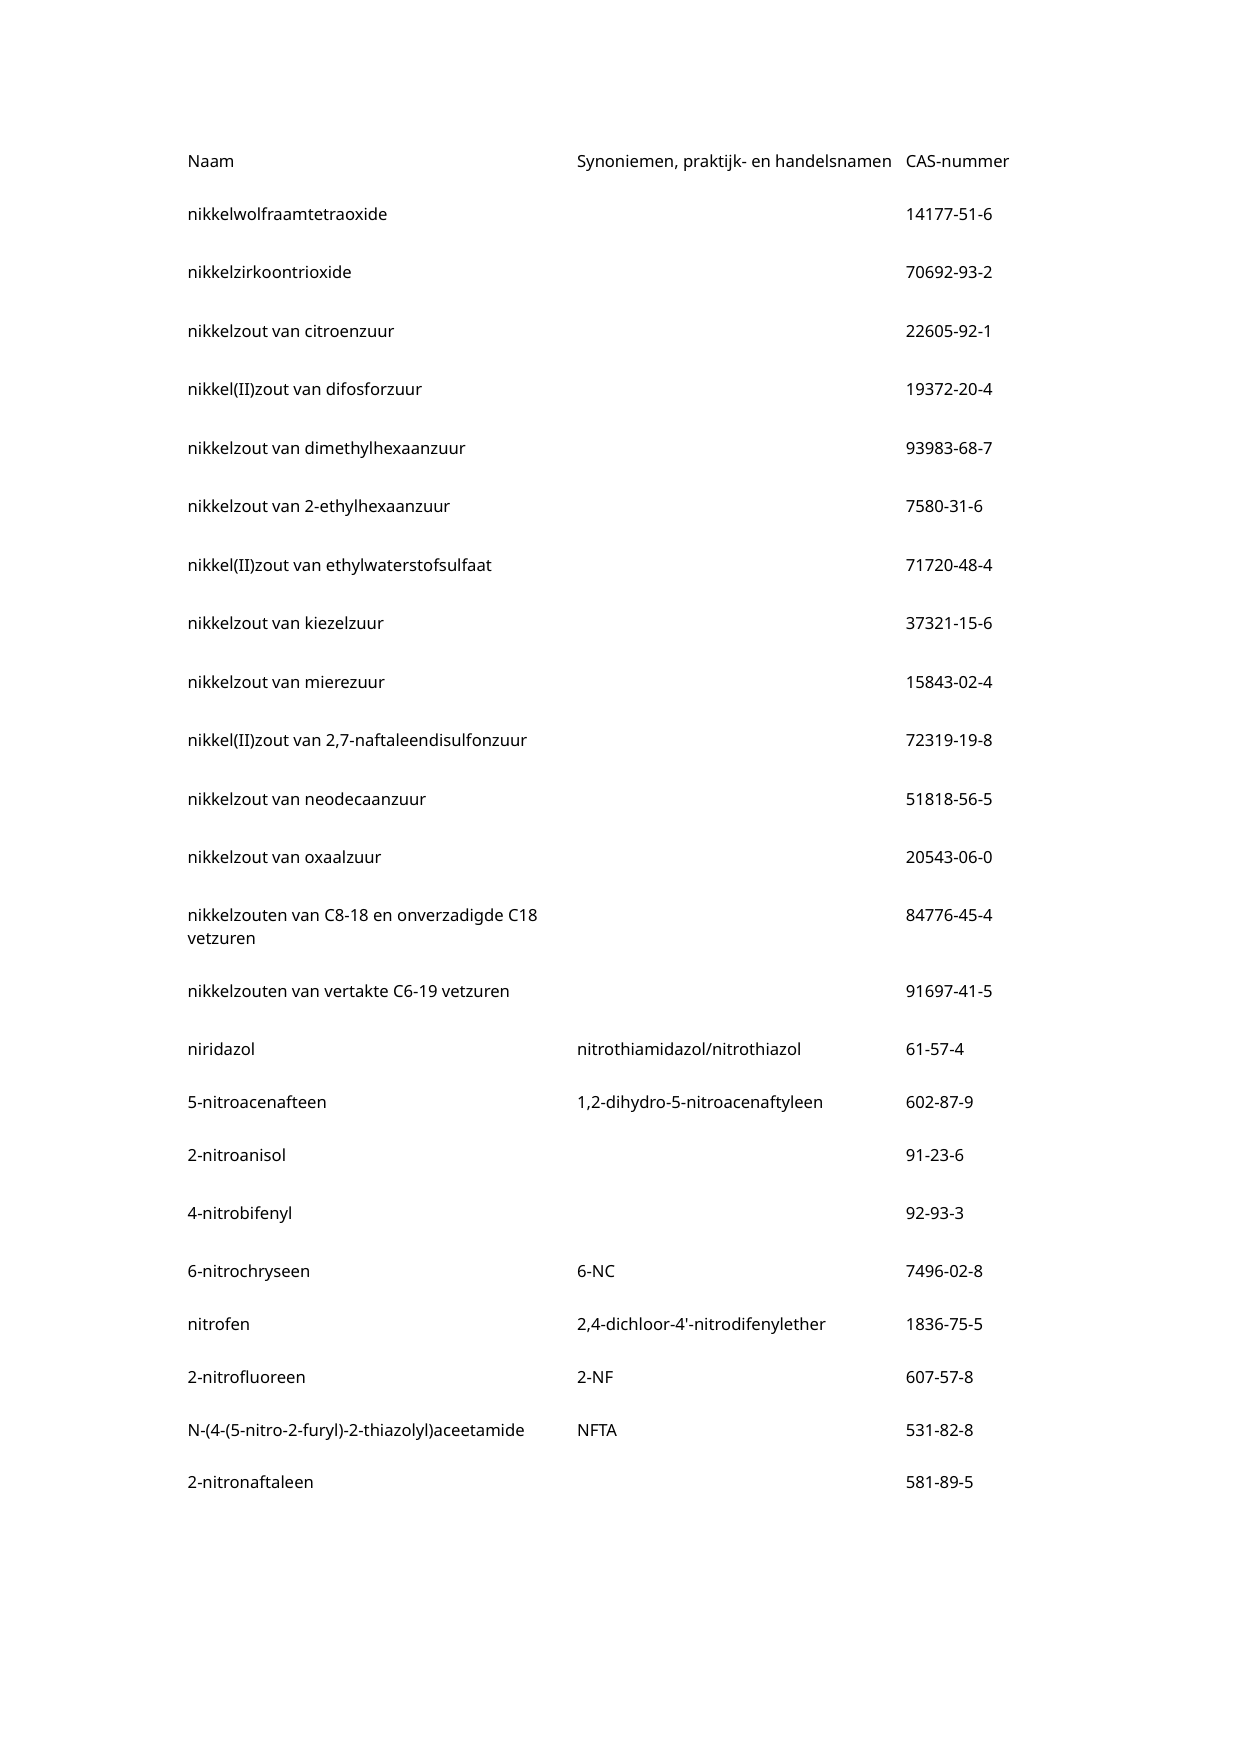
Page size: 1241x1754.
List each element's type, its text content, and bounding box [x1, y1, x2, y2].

table_cell [577, 979, 906, 1038]
table_cell 1,2-dihydro-5-nitroacenaftyleen [577, 1091, 906, 1143]
table_cell [577, 553, 906, 612]
table_cell nikkelzout van oxaalzuur [188, 846, 577, 904]
table_cell nikkel(II)zout van ethylwaterstofsulfaat [188, 553, 577, 612]
table_cell [577, 1202, 906, 1260]
table_cell 70692-93-2 [906, 261, 1053, 319]
table_header Naam [188, 150, 577, 203]
table_cell [577, 612, 906, 670]
table_cell NFTA [577, 1418, 906, 1471]
table_cell 14177-51-6 [906, 203, 1053, 261]
table_header CAS-nummer [906, 150, 1053, 203]
table_cell nikkelzout van dimethylhexaanzuur [188, 436, 577, 495]
table_cell nikkelzouten van vertakte C6-19 vetzuren [188, 979, 577, 1038]
table_cell nitrofen [188, 1313, 577, 1366]
table_cell [577, 846, 906, 904]
table_cell 51818-56-5 [906, 787, 1053, 846]
table_cell 581-89-5 [906, 1471, 1053, 1529]
table_cell 2-nitroanisol [188, 1143, 577, 1202]
table_cell 2,4-dichloor-4'-nitrodifenylether [577, 1313, 906, 1366]
table_cell nikkelzouten van C8-18 en onverzadigde C18 vetzuren [188, 904, 577, 979]
table_cell niridazol [188, 1038, 577, 1091]
table_header Synoniemen, praktijk- en handelsnamen [577, 150, 906, 203]
table_cell [577, 203, 906, 261]
table_cell [577, 729, 906, 787]
table_cell 6-NC [577, 1260, 906, 1313]
table_cell [577, 436, 906, 495]
table_cell [577, 787, 906, 846]
table_cell 1836-75-5 [906, 1313, 1053, 1366]
table_cell 84776-45-4 [906, 904, 1053, 979]
table_cell nikkelzirkoontrioxide [188, 261, 577, 319]
table_cell nikkel(II)zout van 2,7-naftaleendisulfonzuur [188, 729, 577, 787]
table_cell nitrothiamidazol/nitrothiazol [577, 1038, 906, 1091]
table_cell [577, 495, 906, 553]
table_cell [577, 261, 906, 319]
table_cell 6-nitrochryseen [188, 1260, 577, 1313]
table_cell 91697-41-5 [906, 979, 1053, 1038]
table_cell 72319-19-8 [906, 729, 1053, 787]
table_cell nikkelzout van mierezuur [188, 670, 577, 729]
table_cell 7580-31-6 [906, 495, 1053, 553]
table_cell 92-93-3 [906, 1202, 1053, 1260]
table_cell 4-nitrobifenyl [188, 1202, 577, 1260]
table_cell 37321-15-6 [906, 612, 1053, 670]
table_cell [577, 670, 906, 729]
table_cell 71720-48-4 [906, 553, 1053, 612]
table_cell [577, 1471, 906, 1529]
table_cell nikkelzout van neodecaanzuur [188, 787, 577, 846]
table_cell [577, 320, 906, 378]
table_cell 20543-06-0 [906, 846, 1053, 904]
table_cell 61-57-4 [906, 1038, 1053, 1091]
table_cell nikkelzout van 2-ethylhexaanzuur [188, 495, 577, 553]
table_cell 93983-68-7 [906, 436, 1053, 495]
table_cell 602-87-9 [906, 1091, 1053, 1143]
table_cell 5-nitroacenafteen [188, 1091, 577, 1143]
table_cell nikkelzout van kiezelzuur [188, 612, 577, 670]
table_cell nikkelwolfraamtetraoxide [188, 203, 577, 261]
table_cell 2-NF [577, 1366, 906, 1418]
table_cell 607-57-8 [906, 1366, 1053, 1418]
table_cell nikkelzout van citroenzuur [188, 320, 577, 378]
table_cell 2-nitrofluoreen [188, 1366, 577, 1418]
table_cell 19372-20-4 [906, 378, 1053, 436]
table_cell nikkel(II)zout van difosforzuur [188, 378, 577, 436]
table_cell 531-82-8 [906, 1418, 1053, 1471]
table_cell N-(4-(5-nitro-2-furyl)-2-thiazolyl)aceetamide [188, 1418, 577, 1471]
table_cell [577, 904, 906, 979]
table_cell 2-nitronaftaleen [188, 1471, 577, 1529]
table_cell 91-23-6 [906, 1143, 1053, 1202]
table_cell [577, 1143, 906, 1202]
table_cell 7496-02-8 [906, 1260, 1053, 1313]
table_cell 15843-02-4 [906, 670, 1053, 729]
table_cell 22605-92-1 [906, 320, 1053, 378]
table_cell [577, 378, 906, 436]
